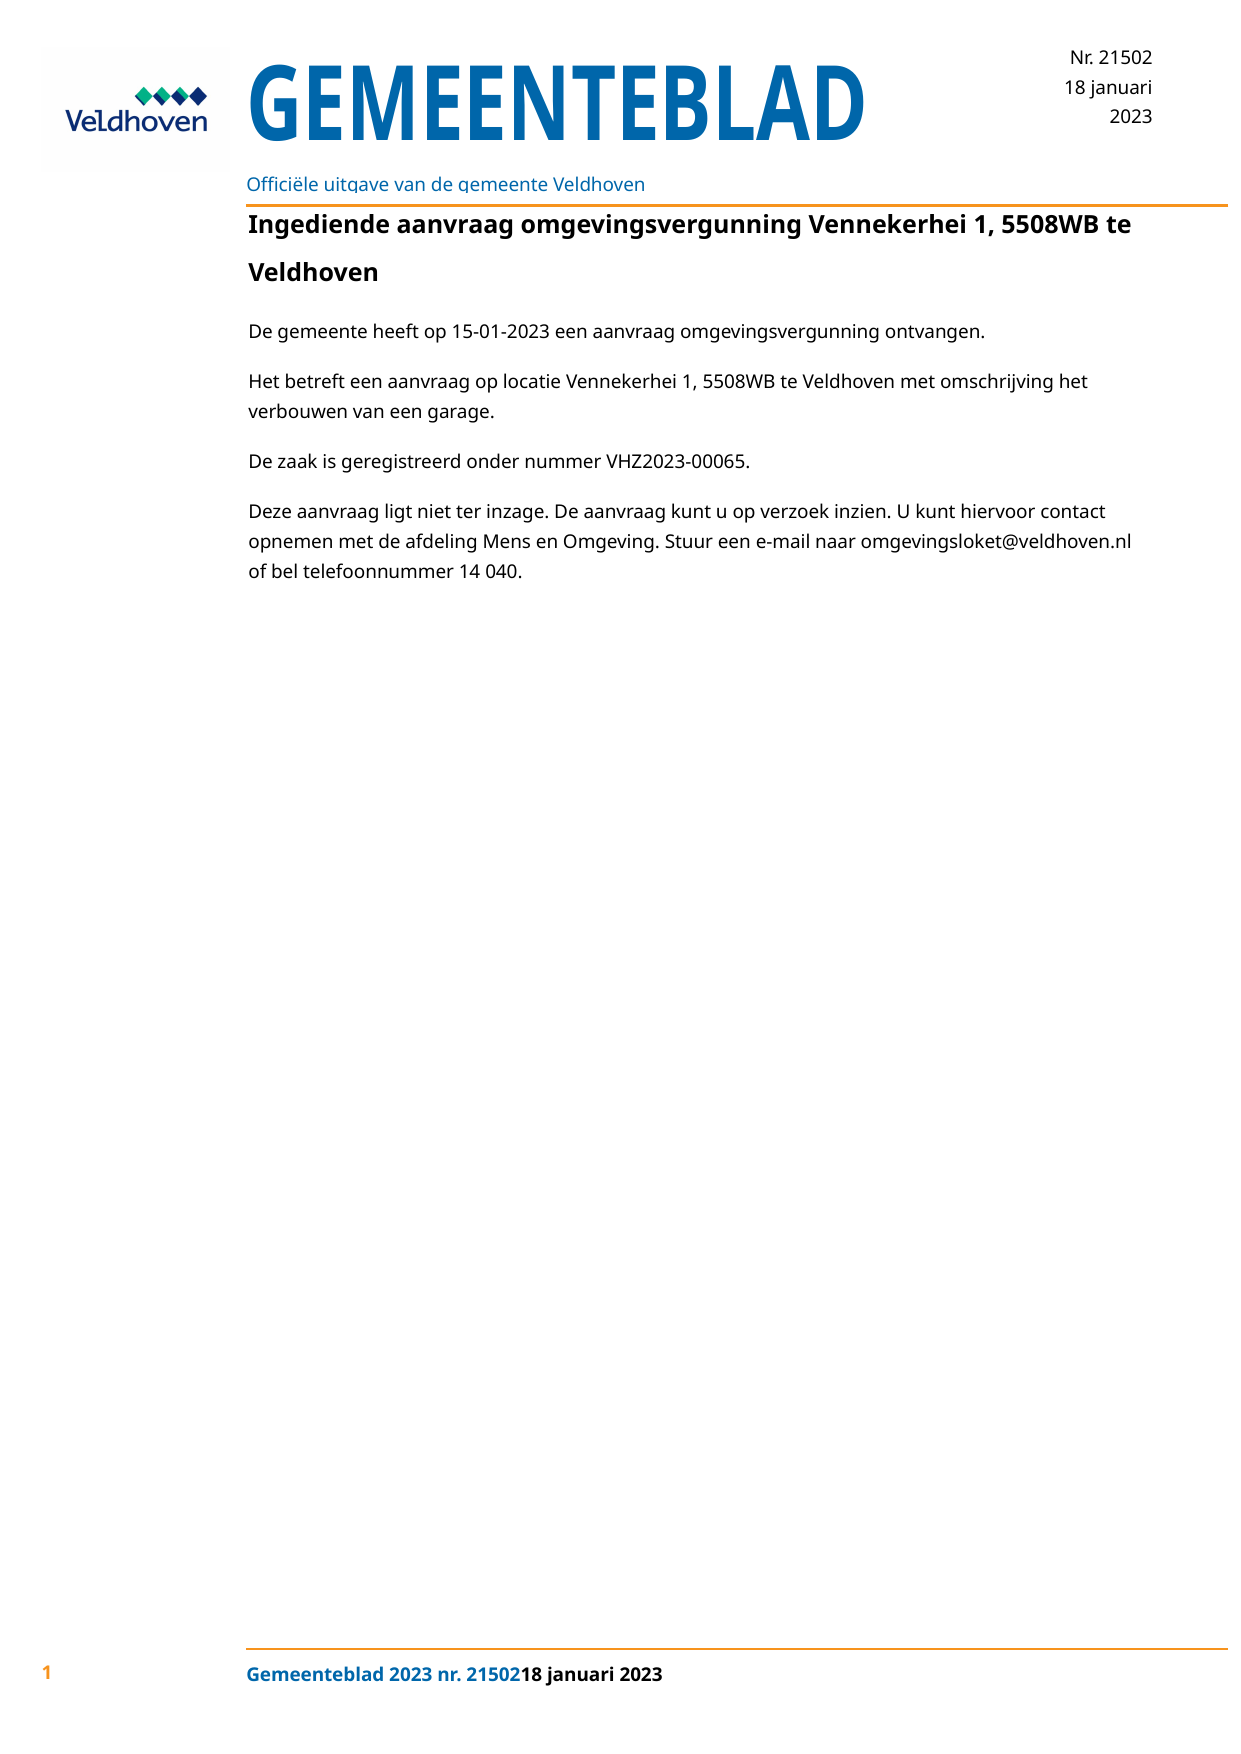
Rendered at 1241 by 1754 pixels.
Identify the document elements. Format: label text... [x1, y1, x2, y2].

text Deze aanvraag ligt niet ter inzage. De aanvraag kunt u op verzoek inzien. U kunt hiervoor contact opnemen met de afdeling Mens en Omgeving. Stuur een e-mail naar omgevingsloket@veldhoven.nl of bel telefoonnummer 14 040. [248, 499, 1152, 584]
text De zaak is geregistreerd onder nummer VHZ2023-00065. [248, 448, 1152, 474]
text Het betreft een aanvraag op locatie Vennekerhei 1, 5508WB te Veldhoven met omschrijving het verbouwen van een garage. [248, 368, 1152, 424]
picture [41, 47, 231, 172]
text Ingediende aanvraag omgevingsvergunning Vennekerhei 1, 5508WB te Veldhoven [248, 207, 1152, 288]
text De gemeente heeft op 15-01-2023 een aanvraag omgevingsvergunning ontvangen. [248, 318, 1152, 344]
